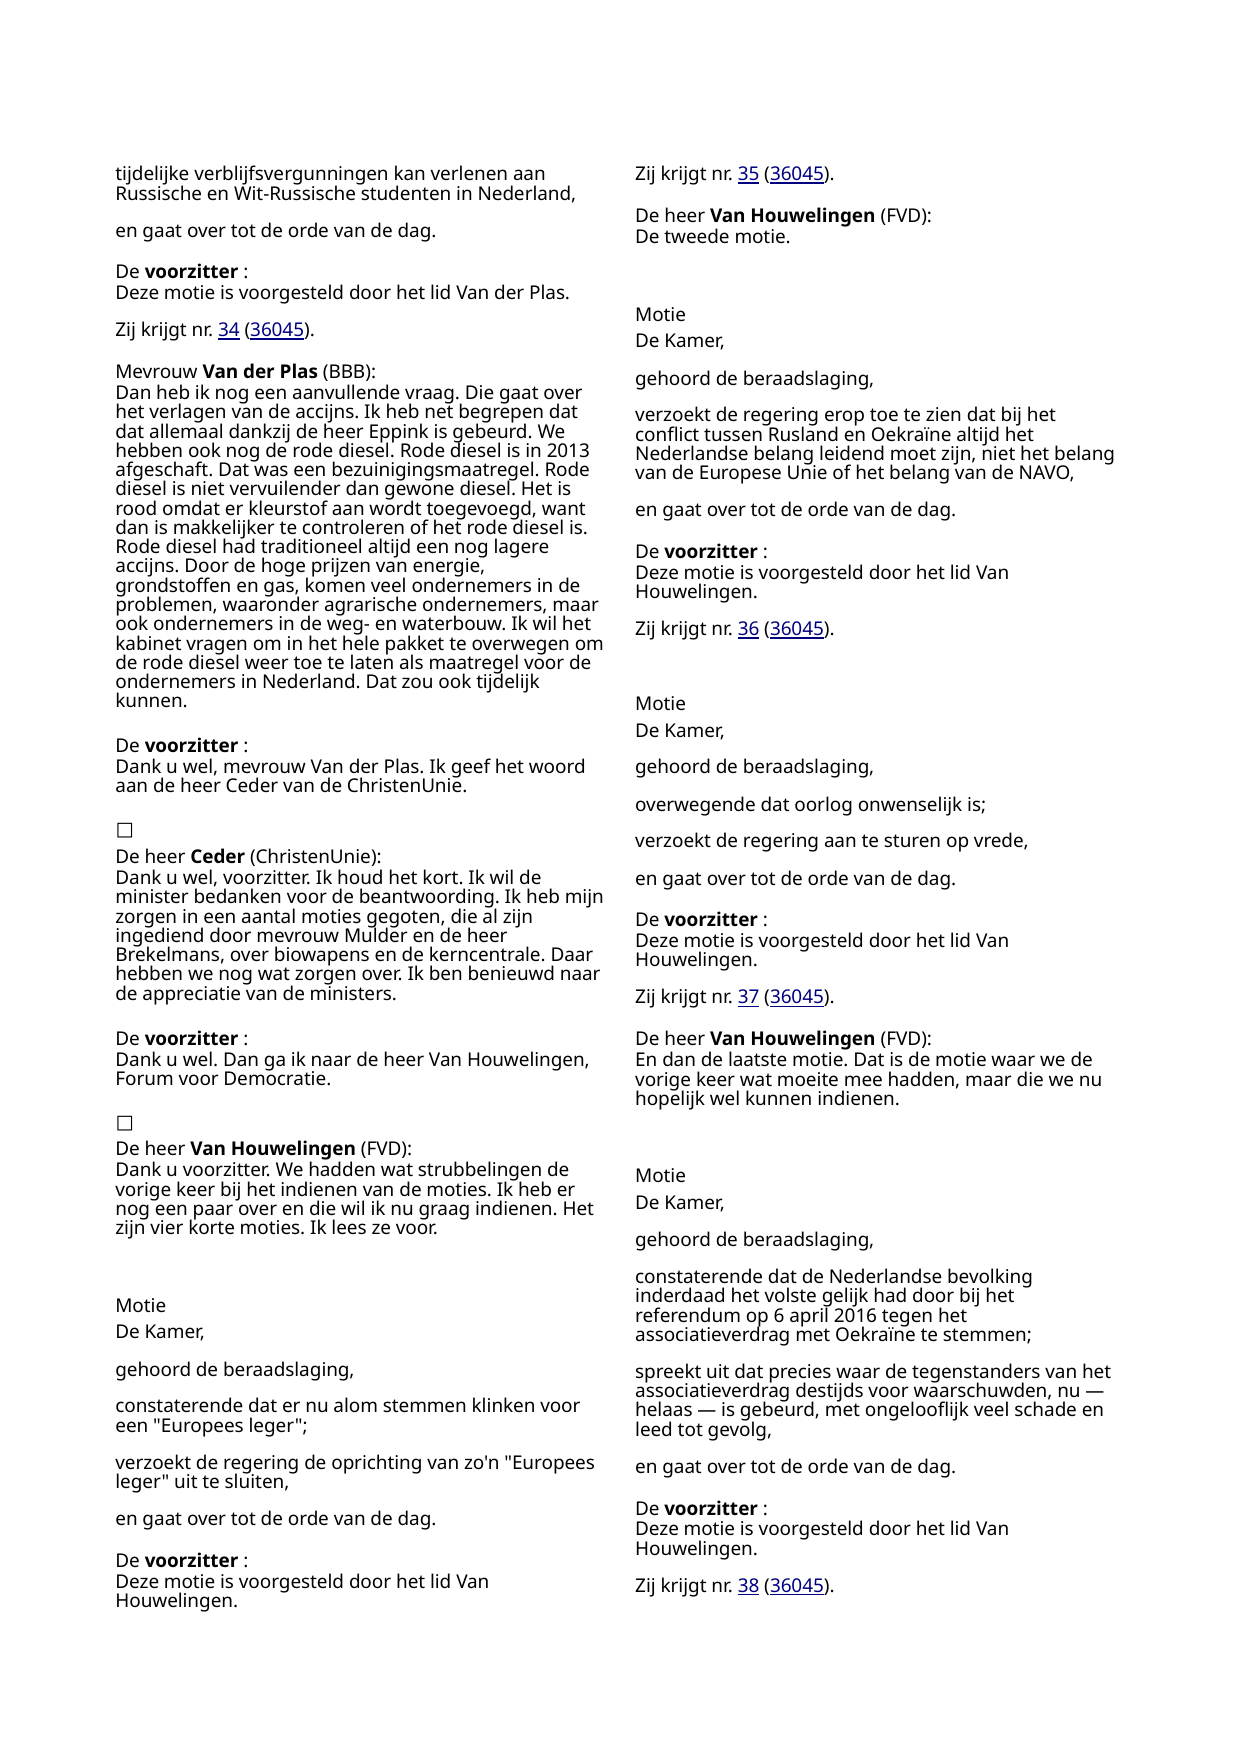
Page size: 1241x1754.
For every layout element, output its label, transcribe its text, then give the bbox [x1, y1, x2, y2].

text Dank u wel, voorzitter. Ik houd het kort. Ik wil de minister bedanken voor de beantwoording. Ik heb mijn zorgen in een aantal moties gegoten, die al zijn ingediend door mevrouw Mulder en de heer Brekelmans, over biowapens en de kerncentrale. Daar hebben we nog wat zorgen over. Ik ben benieuwd naar de appreciatie van de ministers. [115, 869, 605, 1004]
text Motie [635, 690, 1125, 716]
text De voorzitter : [115, 1547, 605, 1573]
text Motie [115, 1292, 605, 1318]
text en gaat over tot de orde van de dag. [635, 501, 1125, 521]
text Deze motie is voorgesteld door het lid Van der Plas. [115, 284, 605, 303]
text De voorzitter : [635, 906, 1125, 932]
text Deze motie is voorgesteld door het lid Van Houwelingen. [635, 1520, 1125, 1559]
text De tweede motie. [635, 228, 1125, 247]
text Dank u wel. Dan ga ik naar de heer Van Houwelingen, Forum voor Democratie. [115, 1051, 605, 1089]
text Zij krijgt nr. 34 (36045). [115, 321, 605, 341]
text ⬜ [115, 818, 605, 843]
text Mevrouw Van der Plas (BBB): [115, 358, 605, 384]
text Motie [635, 301, 1125, 327]
text De heer Ceder (ChristenUnie): [115, 843, 605, 869]
text Zij krijgt nr. 35 (36045). [635, 165, 1125, 184]
text De heer Van Houwelingen (FVD): [635, 202, 1125, 228]
text Zij krijgt nr. 36 (36045). [635, 620, 1125, 639]
text De Kamer, [635, 332, 1125, 352]
text De voorzitter : [635, 538, 1125, 564]
text verzoekt de regering aan te sturen op vrede, [635, 832, 1125, 852]
text De voorzitter : [115, 732, 605, 758]
text Dan heb ik nog een aanvullende vraag. Die gaat over het verlagen van de accijns. Ik heb net begrepen dat dat allemaal dankzij de heer Eppink is gebeurd. We hebben ook nog de rode diesel. Rode diesel is in 2013 afgeschaft. Dat was een bezuinigingsmaatregel. Rode diesel is niet vervuilender dan gewone diesel. Het is rood omdat er kleurstof aan wordt toegevoegd, want dan is makkelijker te controleren of het rode diesel is. Rode diesel had traditioneel altijd een nog lagere accijns. Door de hoge prijzen van energie, grondstoffen en gas, komen veel ondernemers in de problemen, waaronder agrarische ondernemers, maar ook ondernemers in de weg- en waterbouw. Ik wil het kabinet vragen om in het hele pakket te overwegen om de rode diesel weer toe te laten als maatregel voor de ondernemers in Nederland. Dat zou ook tijdelijk kunnen. [115, 384, 605, 712]
text Motie [635, 1162, 1125, 1188]
text Zij krijgt nr. 37 (36045). [635, 988, 1125, 1008]
text gehoord de beraadslaging, [635, 758, 1125, 778]
text constaterende dat de Nederlandse bevolking inderdaad het volste gelijk had door bij het referendum op 6 april 2016 tegen het associatieverdrag met Oekraïne te stemmen; [635, 1268, 1125, 1345]
text overwegende dat oorlog onwenselijk is; [635, 796, 1125, 815]
text Deze motie is voorgesteld door het lid Van Houwelingen. [635, 564, 1125, 602]
text en gaat over tot de orde van de dag. [635, 869, 1125, 889]
text verzoekt de regering erop toe te zien dat bij het conflict tussen Rusland en Oekraïne altijd het Nederlandse belang leidend moet zijn, niet het belang van de Europese Unie of het belang van de NAVO, [635, 406, 1125, 483]
text Dank u voorzitter. We hadden wat strubbelingen de vorige keer bij het indienen van de moties. Ik heb er nog een paar over en die wil ik nu graag indienen. Het zijn vier korte moties. Ik lees ze voor. [115, 1161, 605, 1238]
text gehoord de beraadslaging, [635, 1231, 1125, 1250]
text De Kamer, [635, 722, 1125, 741]
text tijdelijke verblijfsvergunningen kan verlenen aan Russische en Wit-Russische studenten in Nederland, [115, 165, 605, 204]
text constaterende dat er nu alom stemmen klinken voor een "Europees leger"; [115, 1397, 605, 1436]
text De Kamer, [635, 1194, 1125, 1213]
text En dan de laatste motie. Dat is de motie waar we de vorige keer wat moeite mee hadden, maar die we nu hopelijk wel kunnen indienen. [635, 1051, 1125, 1109]
text De heer Van Houwelingen (FVD): [635, 1026, 1125, 1051]
text spreekt uit dat precies waar de tegenstanders van het associatieverdrag destijds voor waarschuwden, nu — helaas — is gebeurd, met ongelooflijk veel schade en leed tot gevolg, [635, 1363, 1125, 1440]
text gehoord de beraadslaging, [635, 369, 1125, 389]
text De heer Van Houwelingen (FVD): [115, 1136, 605, 1161]
text en gaat over tot de orde van de dag. [115, 1510, 605, 1529]
text gehoord de beraadslaging, [115, 1361, 605, 1380]
text en gaat over tot de orde van de dag. [635, 1458, 1125, 1477]
text De voorzitter : [635, 1495, 1125, 1520]
text Deze motie is voorgesteld door het lid Van Houwelingen. [635, 932, 1125, 971]
text De Kamer, [115, 1323, 605, 1343]
text De voorzitter : [115, 258, 605, 284]
text en gaat over tot de orde van de dag. [115, 222, 605, 241]
text ⬜ [115, 1110, 605, 1136]
text De voorzitter : [115, 1025, 605, 1051]
text Deze motie is voorgesteld door het lid Van Houwelingen. [115, 1573, 605, 1611]
text Dank u wel, mevrouw Van der Plas. Ik geef het woord aan de heer Ceder van de ChristenUnie. [115, 758, 605, 797]
text Zij krijgt nr. 38 (36045). [635, 1577, 1125, 1596]
text verzoekt de regering de oprichting van zo'n "Europees leger" uit te sluiten, [115, 1454, 605, 1492]
